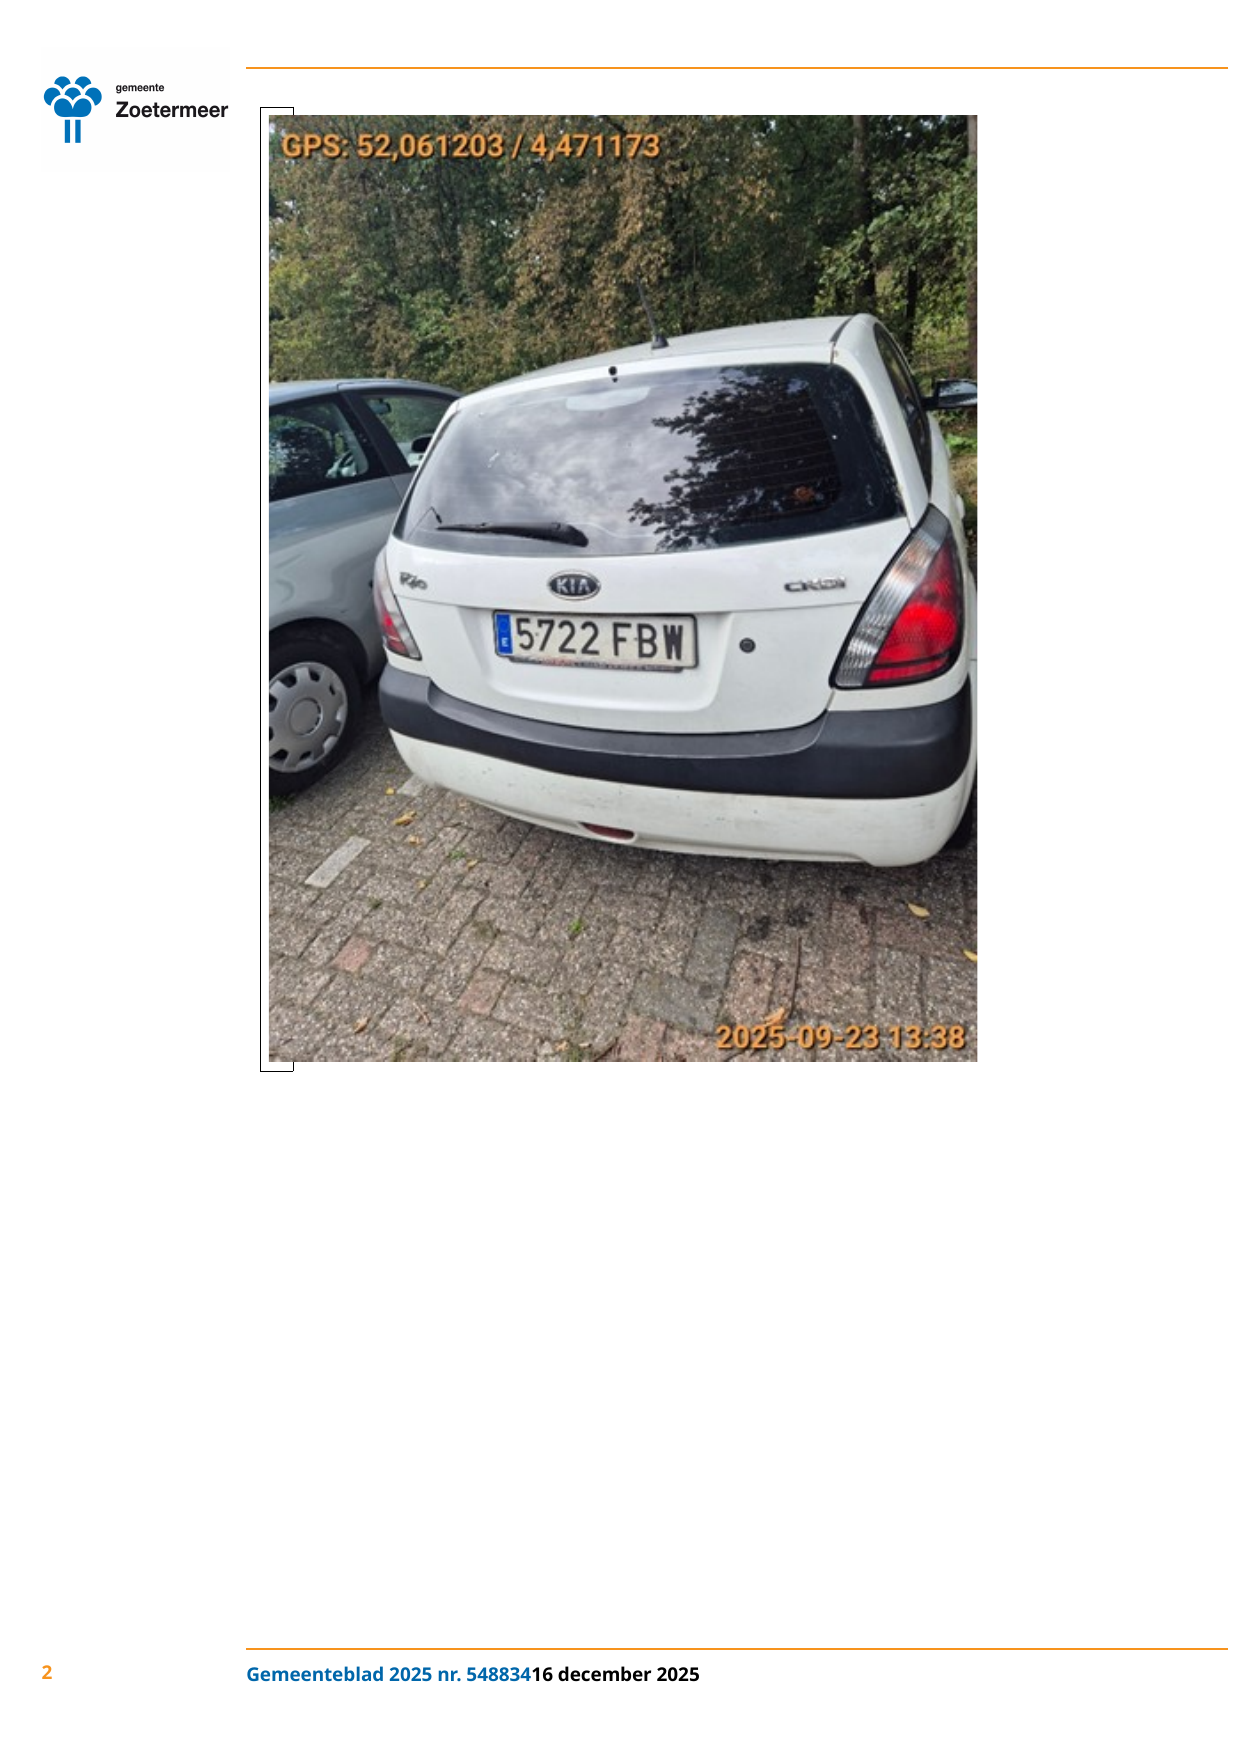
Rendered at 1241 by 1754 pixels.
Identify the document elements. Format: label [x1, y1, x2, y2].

picture [268, 115, 978, 1062]
picture [41, 47, 231, 172]
